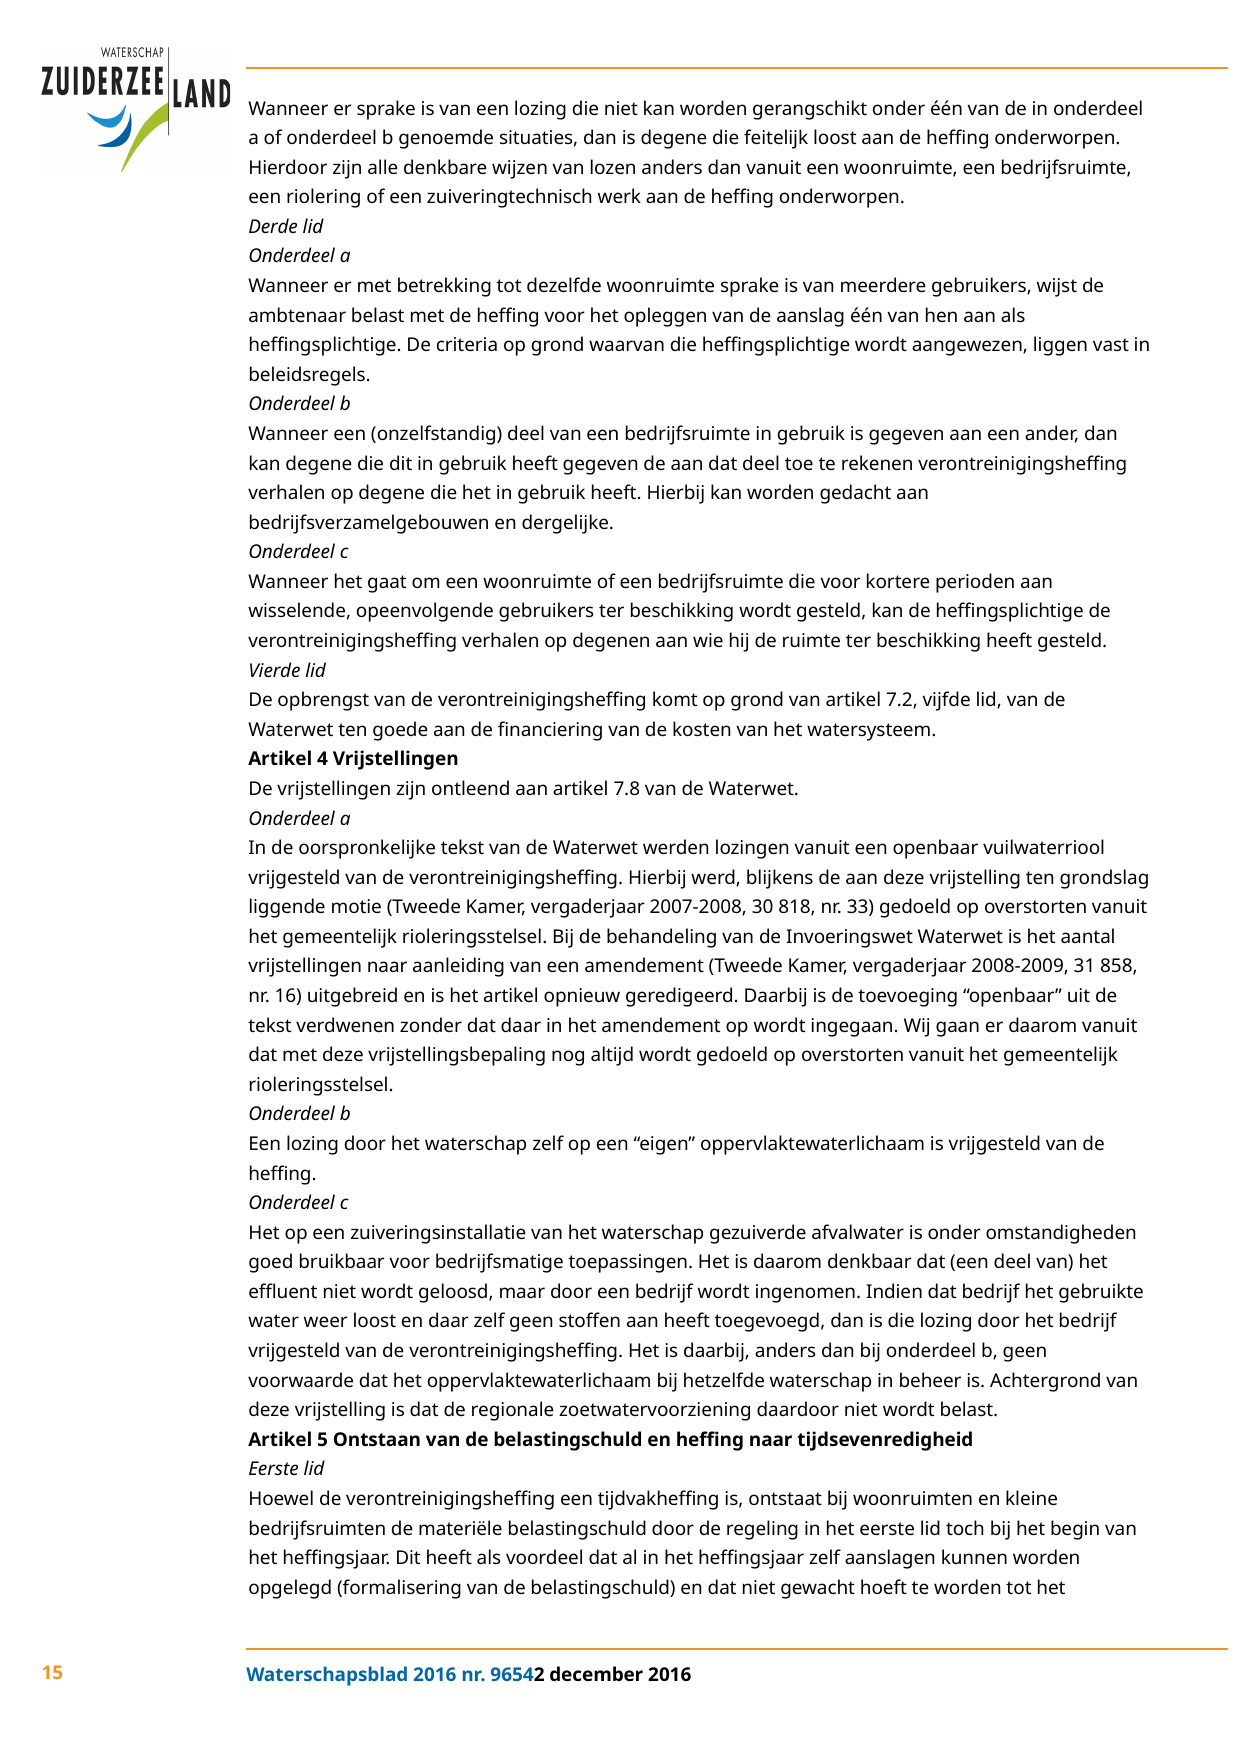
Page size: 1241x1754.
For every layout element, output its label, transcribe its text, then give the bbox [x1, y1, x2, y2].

text De opbrengst van de verontreinigingsheffing komt op grond van artikel 7.2, vijfde lid, van de Waterwet ten goede aan de financiering van de kosten van het watersysteem. [248, 686, 1152, 742]
text In de oorspronkelijke tekst van de Waterwet werden lozingen vanuit een openbaar vuilwaterriool vrijgesteld van de verontreinigingsheffing. Hierbij werd, blijkens de aan deze vrijstelling ten grondslag liggende motie (Tweede Kamer, vergaderjaar 2007-2008, 30 818, nr. 33) gedoeld op overstorten vanuit het gemeentelijk rioleringsstelsel. Bij de behandeling van de Invoeringswet Waterwet is het aantal vrijstellingen naar aanleiding van een amendement (Tweede Kamer, vergaderjaar 2008-2009, 31 858, nr. 16) uitgebreid en is het artikel opnieuw geredigeerd. Daarbij is de toevoeging “openbaar” uit de tekst verdwenen zonder dat daar in het amendement op wordt ingegaan. Wij gaan er daarom vanuit dat met deze vrijstellingsbepaling nog altijd wordt gedoeld op overstorten vanuit het gemeentelijk rioleringsstelsel. [248, 834, 1152, 1097]
text Wanneer het gaat om een woonruimte of een bedrijfsruimte die voor kortere perioden aan wisselende, opeenvolgende gebruikers ter beschikking wordt gesteld, kan de heffingsplichtige de verontreinigingsheffing verhalen op degenen aan wie hij de ruimte ter beschikking heeft gesteld. [248, 568, 1152, 653]
text Onderdeel c [248, 1189, 1152, 1215]
text Onderdeel c [248, 538, 1152, 564]
text Onderdeel a [248, 243, 1152, 268]
text Artikel 4 Vrijstellingen [248, 746, 1152, 771]
text Vierde lid [248, 657, 1152, 683]
text Artikel 5 Ontstaan van de belastingschuld en heffing naar tijdsevenredigheid [248, 1426, 1152, 1452]
text Wanneer er sprake is van een lozing die niet kan worden gerangschikt onder één van de in onderdeel a of onderdeel b genoemde situaties, dan is degene die feitelijk loost aan de heffing onderworpen. Hierdoor zijn alle denkbare wijzen van lozen anders dan vanuit een woonruimte, een bedrijfsruimte, een riolering of een zuiveringtechnisch werk aan de heffing onderworpen. [248, 95, 1152, 209]
text Eerste lid [248, 1456, 1152, 1481]
picture [41, 47, 231, 172]
text Derde lid [248, 213, 1152, 239]
text Onderdeel a [248, 805, 1152, 831]
text Onderdeel b [248, 391, 1152, 416]
text Hoewel de verontreinigingsheffing een tijdvakheffing is, ontstaat bij woonruimten en kleine bedrijfsruimten de materiële belastingschuld door de regeling in het eerste lid toch bij het begin van het heffingsjaar. Dit heeft als voordeel dat al in het heffingsjaar zelf aanslagen kunnen worden opgelegd (formalisering van de belastingschuld) en dat niet gewacht hoeft te worden tot het [248, 1485, 1152, 1600]
text Wanneer er met betrekking tot dezelfde woonruimte sprake is van meerdere gebruikers, wijst de ambtenaar belast met de heffing voor het opleggen van de aanslag één van hen aan als heffingsplichtige. De criteria op grond waarvan die heffingsplichtige wordt aangewezen, liggen vast in beleidsregels. [248, 272, 1152, 387]
text De vrijstellingen zijn ontleend aan artikel 7.8 van de Waterwet. [248, 775, 1152, 801]
text Het op een zuiveringsinstallatie van het waterschap gezuiverde afvalwater is onder omstandigheden goed bruikbaar voor bedrijfsmatige toepassingen. Het is daarom denkbaar dat (een deel van) het effluent niet wordt geloosd, maar door een bedrijf wordt ingenomen. Indien dat bedrijf het gebruikte water weer loost en daar zelf geen stoffen aan heeft toegevoegd, dan is die lozing door het bedrijf vrijgesteld van de verontreinigingsheffing. Het is daarbij, anders dan bij onderdeel b, geen voorwaarde dat het oppervlaktewaterlichaam bij hetzelfde waterschap in beheer is. Achtergrond van deze vrijstelling is dat de regionale zoetwatervoorziening daardoor niet wordt belast. [248, 1219, 1152, 1422]
text Wanneer een (onzelfstandig) deel van een bedrijfsruimte in gebruik is gegeven aan een ander, dan kan degene die dit in gebruik heeft gegeven de aan dat deel toe te rekenen verontreinigingsheffing verhalen op degene die het in gebruik heeft. Hierbij kan worden gedacht aan bedrijfsverzamelgebouwen en dergelijke. [248, 420, 1152, 535]
text Een lozing door het waterschap zelf op een “eigen” oppervlaktewaterlichaam is vrijgesteld van de heffing. [248, 1130, 1152, 1186]
text Onderdeel b [248, 1101, 1152, 1126]
